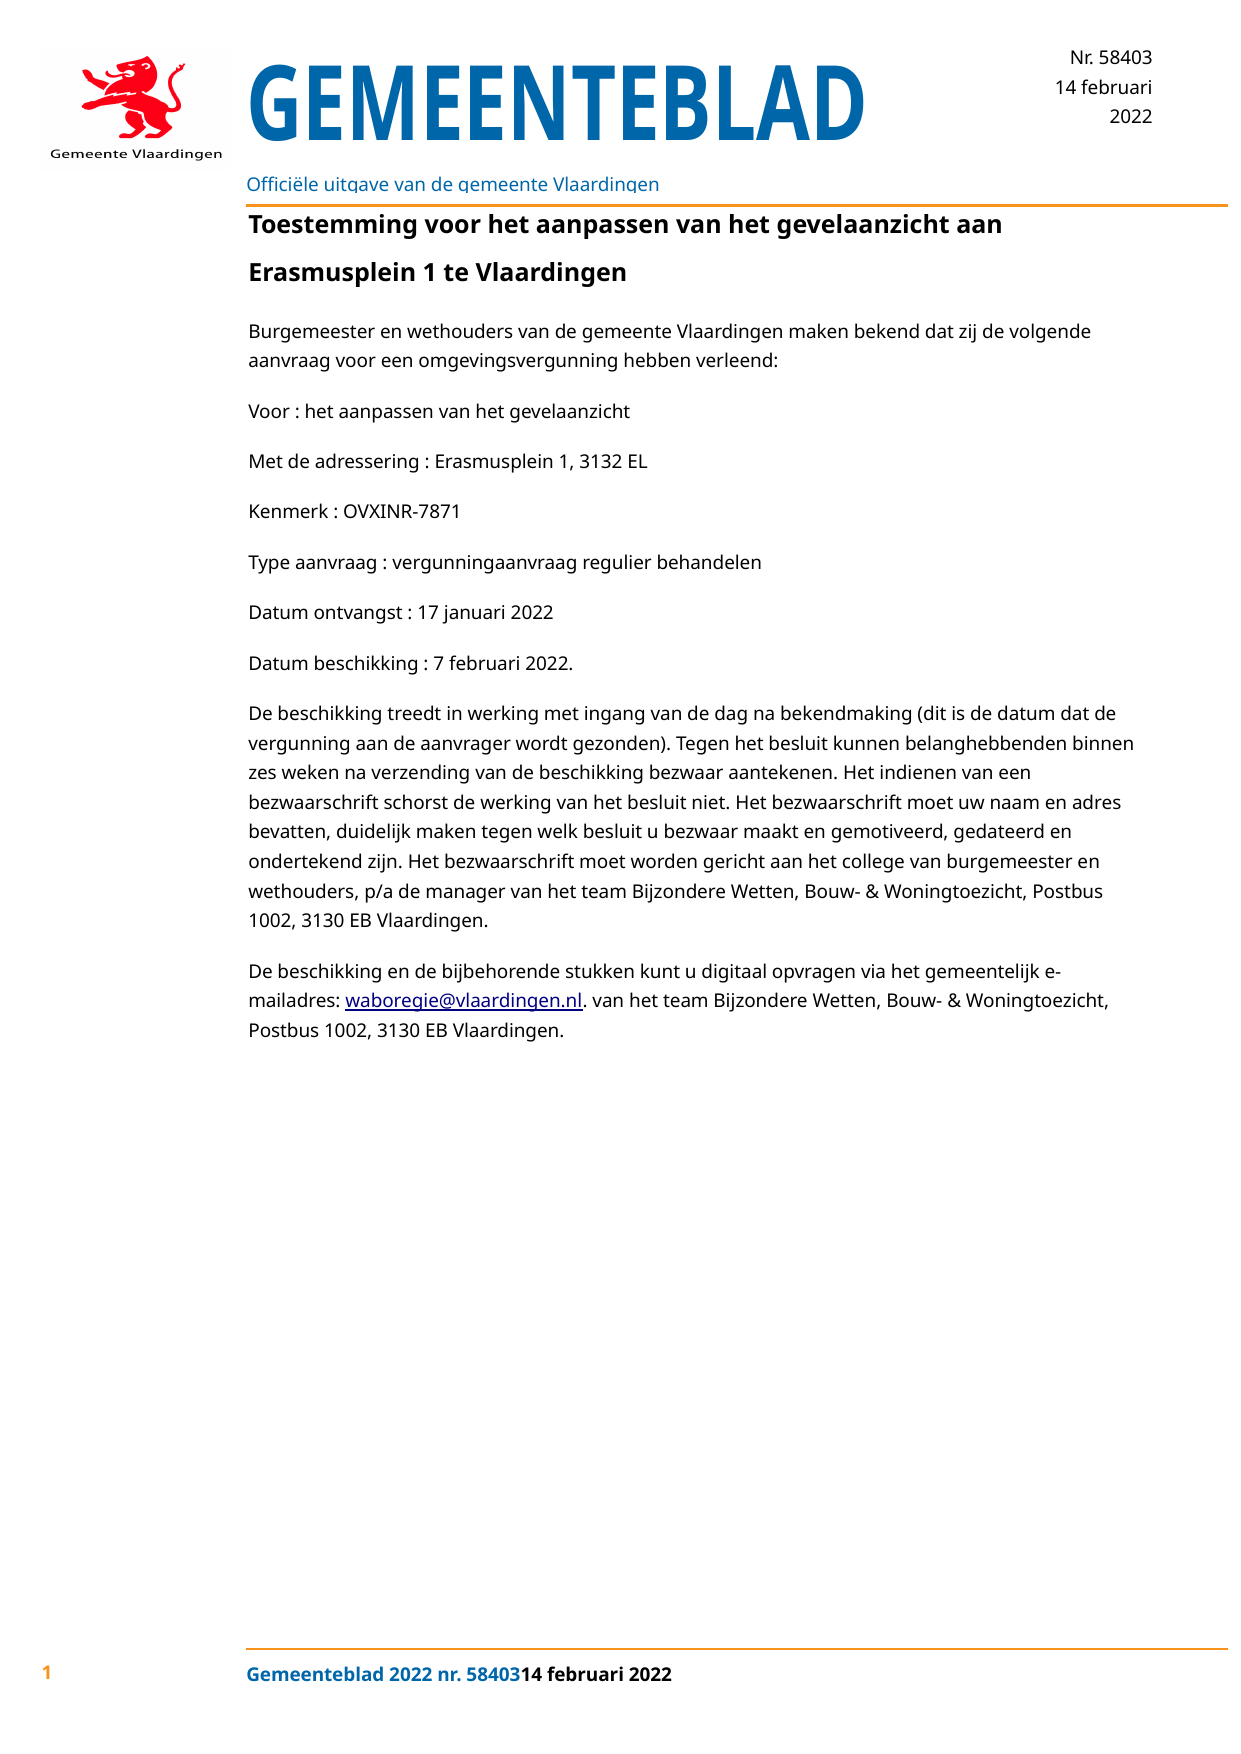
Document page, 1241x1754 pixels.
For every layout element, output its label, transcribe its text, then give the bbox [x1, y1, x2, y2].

text De beschikking en de bijbehorende stukken kunt u digitaal opvragen via het gemeentelijk e-mailadres: waboregie@vlaardingen.nl. van het team Bijzondere Wetten, Bouw- & Woningtoezicht, Postbus 1002, 3130 EB Vlaardingen. [248, 958, 1152, 1043]
text Toestemming voor het aanpassen van het gevelaanzicht aan Erasmusplein 1 te Vlaardingen [248, 207, 1152, 288]
text Burgemeester en wethouders van de gemeente Vlaardingen maken bekend dat zij de volgende aanvraag voor een omgevingsvergunning hebben verleend: [248, 318, 1152, 373]
text Datum beschikking : 7 februari 2022. [248, 650, 1152, 676]
text De beschikking treedt in werking met ingang van de dag na bekendmaking (dit is de datum dat de vergunning aan de aanvrager wordt gezonden). Tegen het besluit kunnen belanghebbenden binnen zes weken na verzending van de beschikking bezwaar aantekenen. Het indienen van een bezwaarschrift schorst de werking van het besluit niet. Het bezwaarschrift moet uw naam en adres bevatten, duidelijk maken tegen welk besluit u bezwaar maakt en gemotiveerd, gedateerd en ondertekend zijn. Het bezwaarschrift moet worden gericht aan het college van burgemeester en wethouders, p/a de manager van het team Bijzondere Wetten, Bouw- & Woningtoezicht, Postbus 1002, 3130 EB Vlaardingen. [248, 700, 1152, 933]
text Type aanvraag : vergunningaanvraag regulier behandelen [248, 549, 1152, 575]
text Datum ontvangst : 17 januari 2022 [248, 599, 1152, 625]
text Voor : het aanpassen van het gevelaanzicht [248, 398, 1152, 424]
picture [41, 47, 231, 172]
text Met de adressering : Erasmusplein 1, 3132 EL [248, 448, 1152, 474]
text Kenmerk : OVXINR-7871 [248, 499, 1152, 524]
